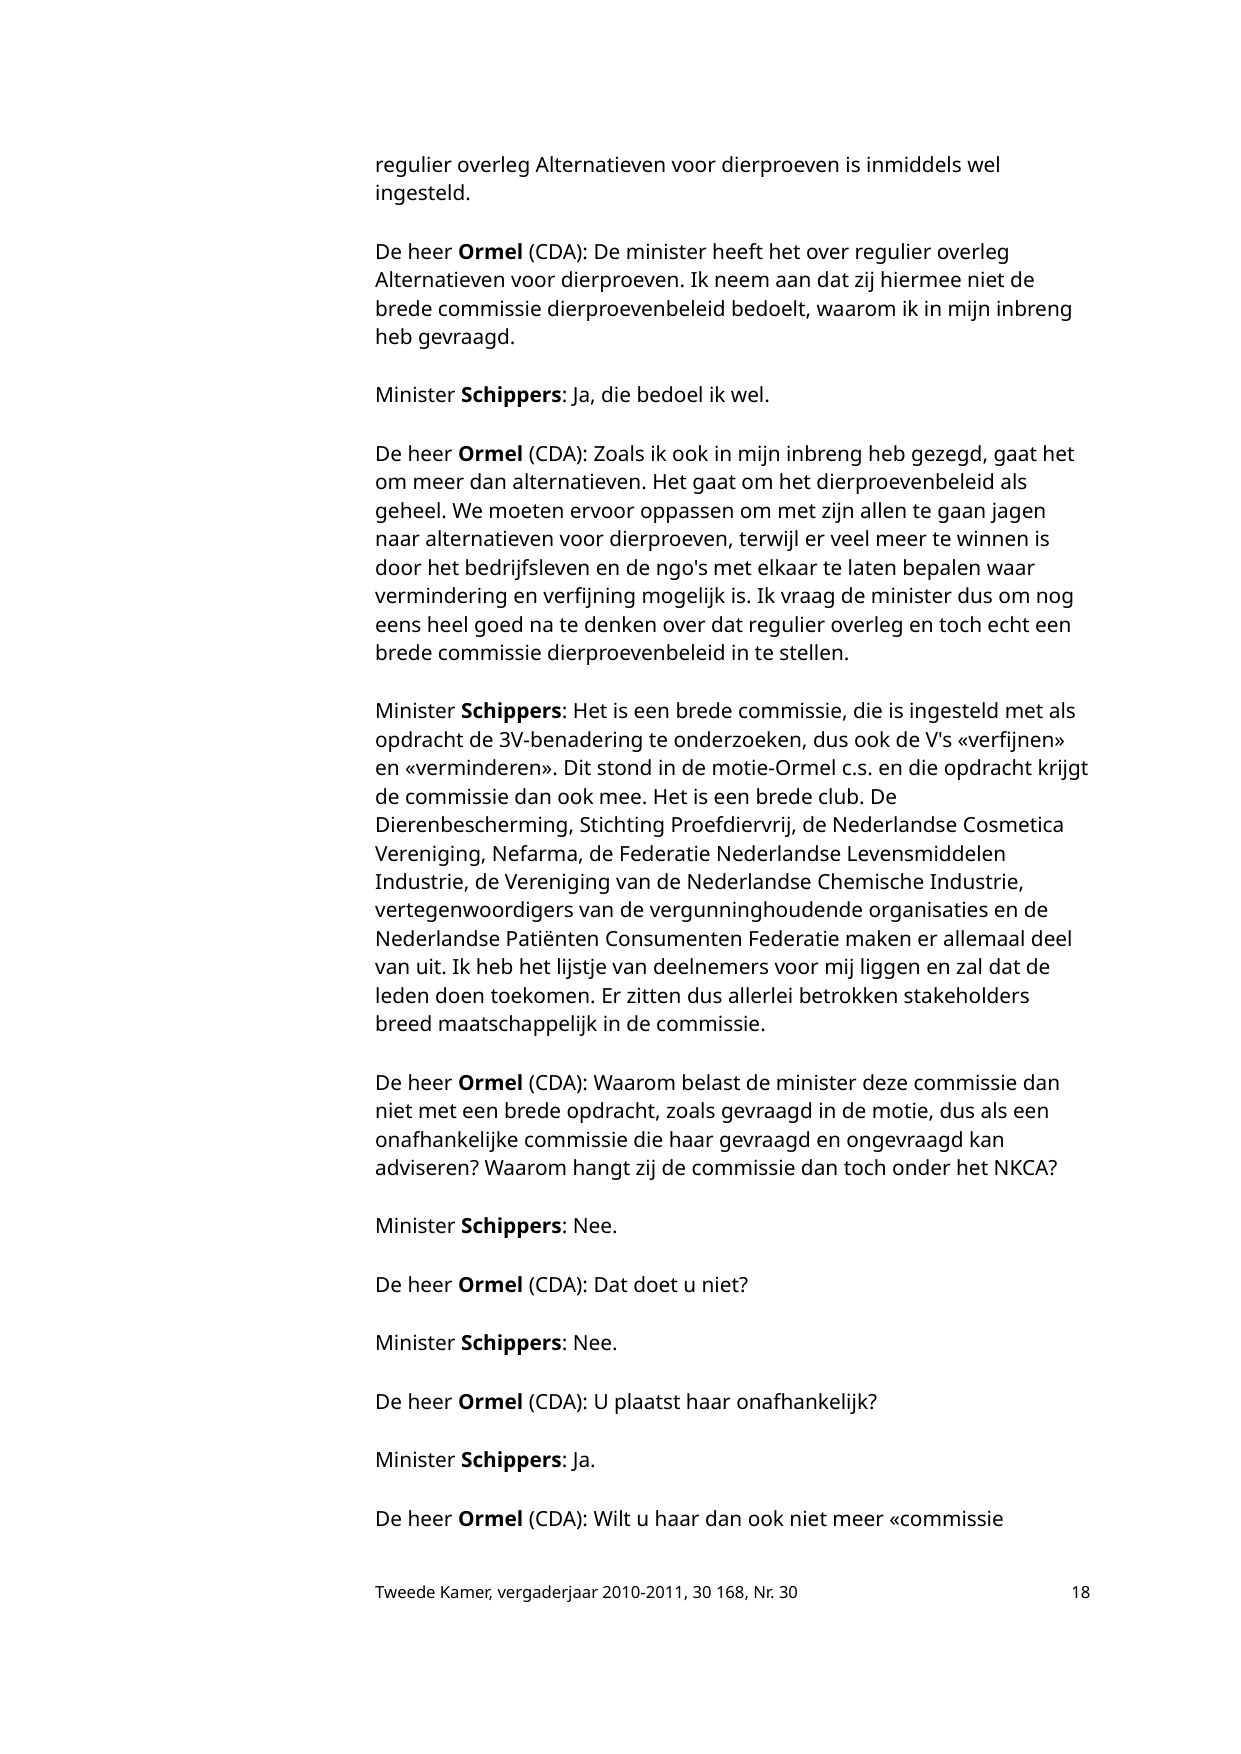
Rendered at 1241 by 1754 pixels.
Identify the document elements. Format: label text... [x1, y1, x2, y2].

text De heer Ormel (CDA): Waarom belast de minister deze commissie dan niet met een brede opdracht, zoals gevraagd in de motie, dus als een onafhankelijke commissie die haar gevraagd en ongevraagd kan adviseren? Waarom hangt zij de commissie dan toch onder het NKCA? [375, 1068, 1090, 1182]
text De heer Ormel (CDA): Wilt u haar dan ook niet meer «commissie [375, 1504, 1090, 1532]
text Minister Schippers: Nee. [375, 1212, 1090, 1240]
text De heer Ormel (CDA): U plaatst haar onafhankelijk? [375, 1387, 1090, 1415]
text Minister Schippers: Ja, die bedoel ik wel. [375, 381, 1090, 409]
text De heer Ormel (CDA): Zoals ik ook in mijn inbreng heb gezegd, gaat het om meer dan alternatieven. Het gaat om het dierproevenbeleid als geheel. We moeten ervoor oppassen om met zijn allen te gaan jagen naar alternatieven voor dierproeven, terwijl er veel meer te winnen is door het bedrijfsleven en de ngo's met elkaar te laten bepalen waar vermindering en verfijning mogelijk is. Ik vraag de minister dus om nog eens heel goed na te denken over dat regulier overleg en toch echt een brede commissie dierproevenbeleid in te stellen. [375, 439, 1090, 667]
text Minister Schippers: Nee. [375, 1328, 1090, 1357]
text Minister Schippers: Ja. [375, 1445, 1090, 1474]
text De heer Ormel (CDA): De minister heeft het over regulier overleg Alternatieven voor dierproeven. Ik neem aan dat zij hiermee niet de brede commissie dierproevenbeleid bedoelt, waarom ik in mijn inbreng heb gevraagd. [375, 237, 1090, 351]
text regulier overleg Alternatieven voor dierproeven is inmiddels wel ingesteld. [375, 150, 1090, 207]
text De heer Ormel (CDA): Dat doet u niet? [375, 1270, 1090, 1298]
text Minister Schippers: Het is een brede commissie, die is ingesteld met als opdracht de 3V-benadering te onderzoeken, dus ook de V's «verfijnen» en «verminderen». Dit stond in de motie-Ormel c.s. en die opdracht krijgt de commissie dan ook mee. Het is een brede club. De Dierenbescherming, Stichting Proefdiervrij, de Nederlandse Cosmetica Vereniging, Nefarma, de Federatie Nederlandse Levensmiddelen Industrie, de Vereniging van de Nederlandse Chemische Industrie, vertegenwoordigers van de vergunninghoudende organisaties en de Nederlandse Patiënten Consumenten Federatie maken er allemaal deel van uit. Ik heb het lijstje van deelnemers voor mij liggen en zal dat de leden doen toekomen. Er zitten dus allerlei betrokken stakeholders breed maatschappelijk in de commissie. [375, 697, 1090, 1038]
